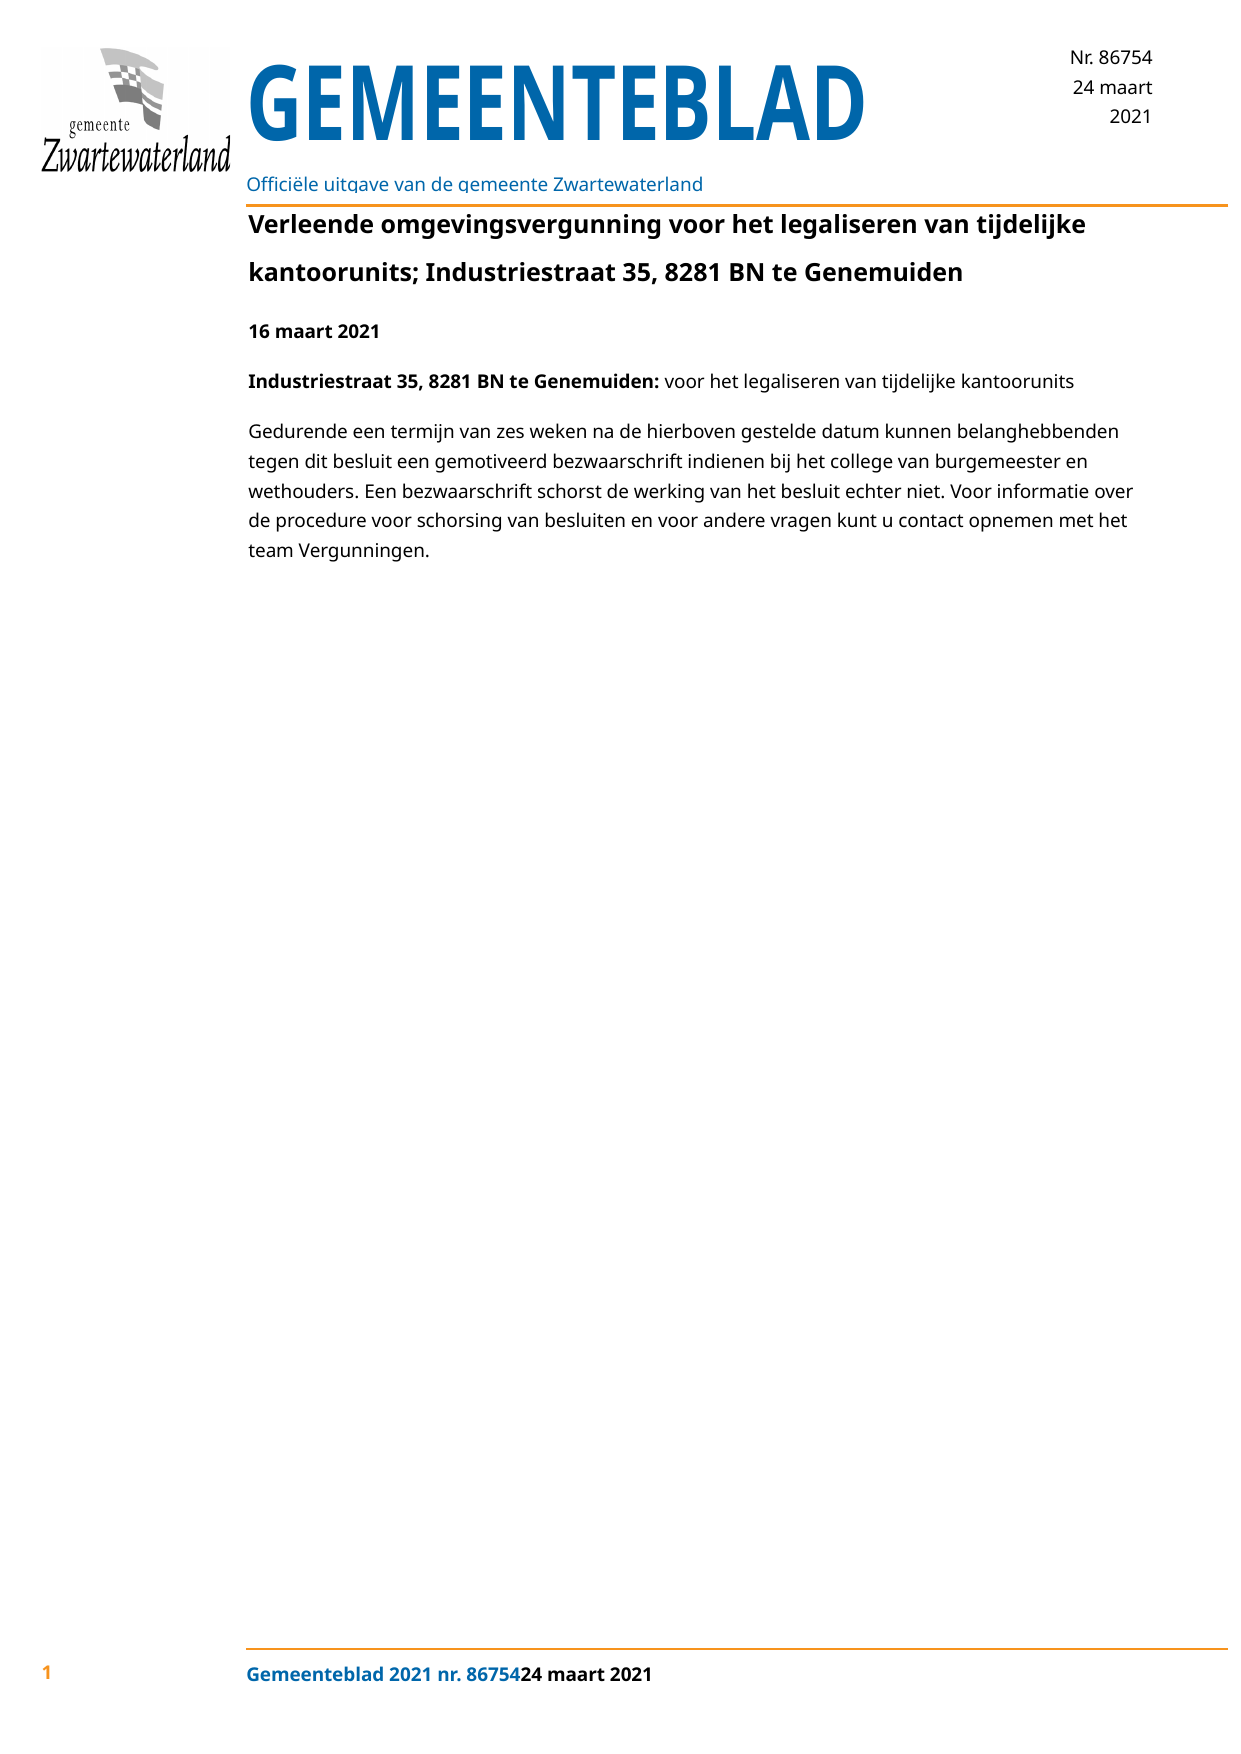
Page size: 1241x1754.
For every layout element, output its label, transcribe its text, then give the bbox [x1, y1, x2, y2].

picture [41, 47, 231, 172]
text Industriestraat 35, 8281 BN te Genemuiden: voor het legaliseren van tijdelijke kantoorunits [248, 368, 1152, 394]
text 16 maart 2021 [248, 318, 1152, 344]
text Gedurende een termijn van zes weken na de hierboven gestelde datum kunnen belanghebbenden tegen dit besluit een gemotiveerd bezwaarschrift indienen bij het college van burgemeester en wethouders. Een bezwaarschrift schorst de werking van het besluit echter niet. Voor informatie over de procedure voor schorsing van besluiten en voor andere vragen kunt u contact opnemen met het team Vergunningen. [248, 419, 1152, 563]
text Verleende omgevingsvergunning voor het legaliseren van tijdelijke kantoorunits; Industriestraat 35, 8281 BN te Genemuiden [248, 207, 1152, 288]
